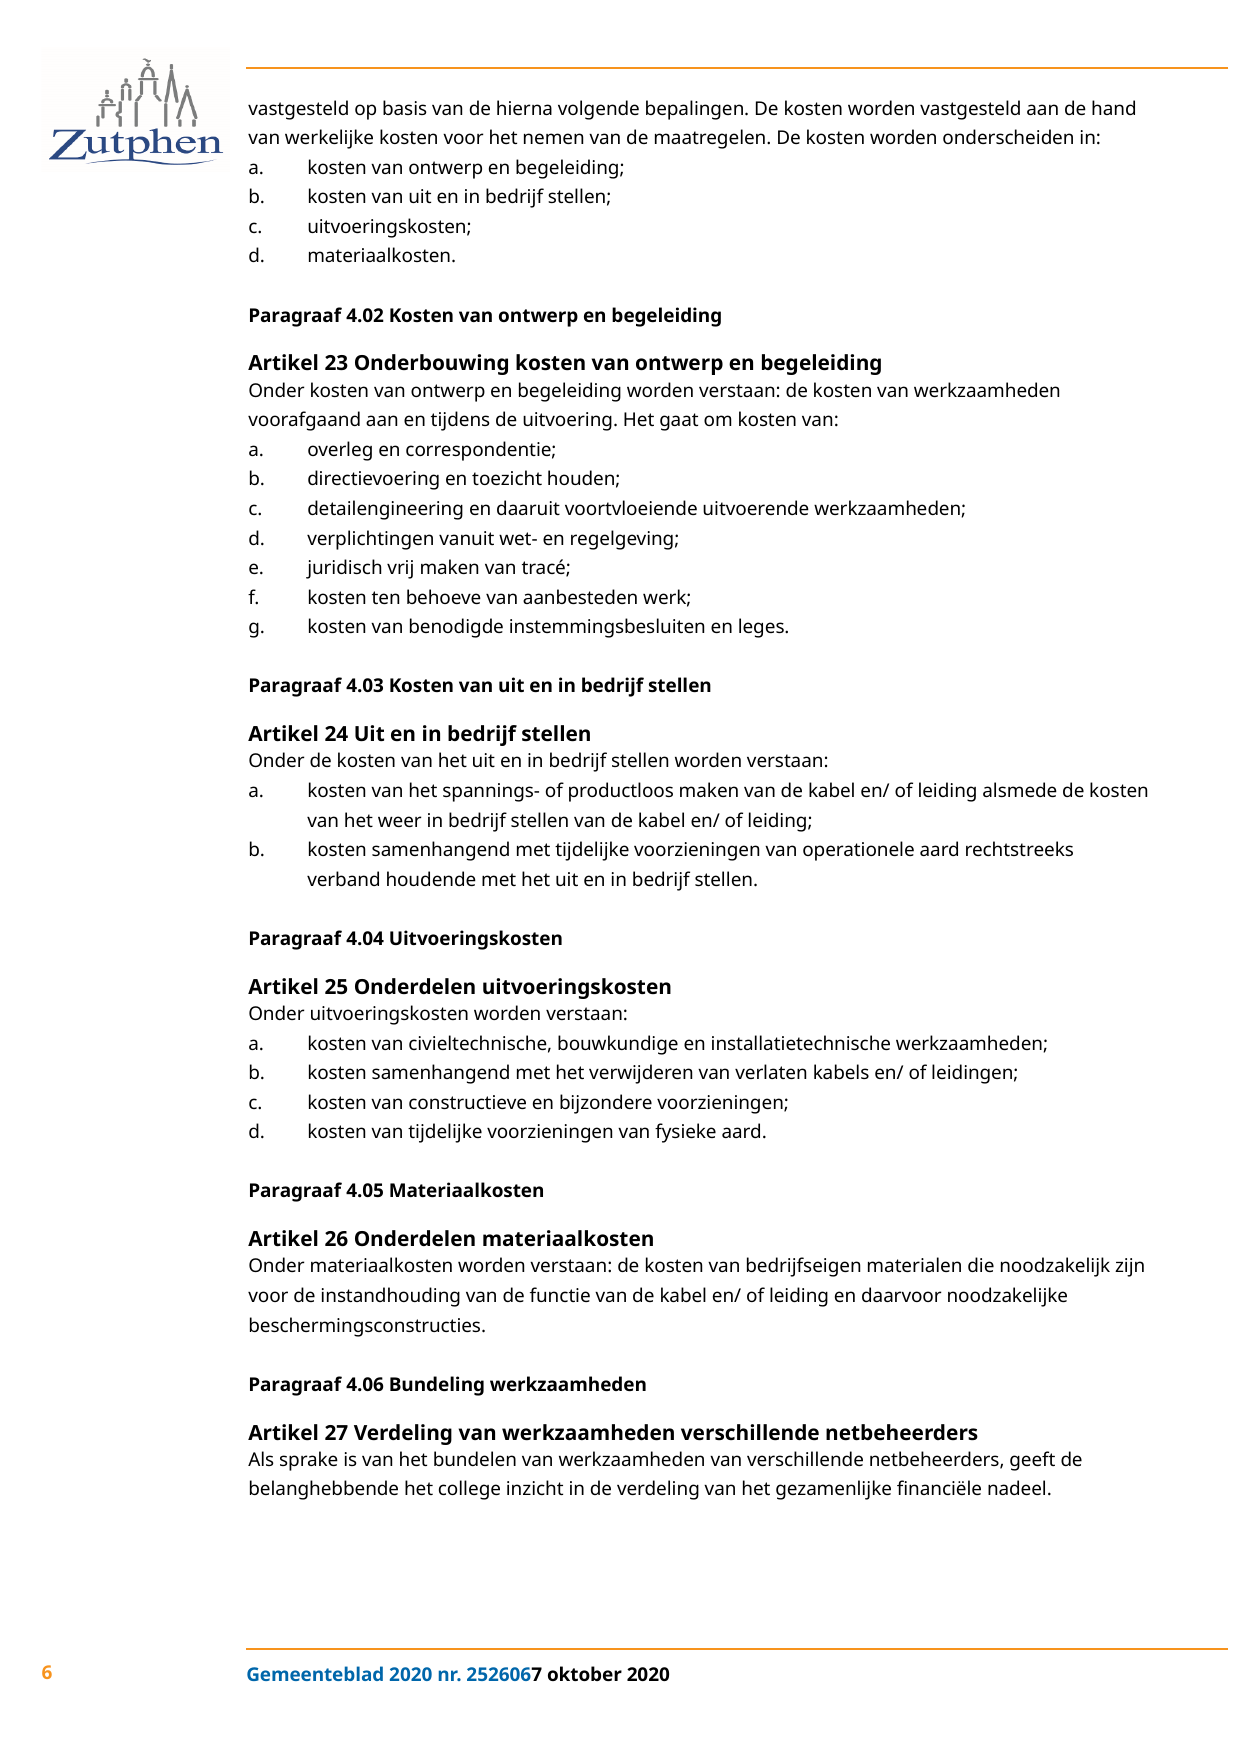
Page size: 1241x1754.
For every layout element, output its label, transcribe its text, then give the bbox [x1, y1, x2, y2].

text Artikel 27 Verdeling van werkzaamheden verschillende netbeheerders [248, 1418, 1152, 1446]
list kosten samenhangend met tijdelijke voorzieningen van operationele aard rechtstreeks verband houdende met het uit en in bedrijf stellen. [248, 836, 1152, 892]
text Paragraaf 4.05 Materiaalkosten [248, 1178, 1152, 1203]
list kosten samenhangend met het verwijderen van verlaten kabels en/ of leidingen; [248, 1059, 1152, 1085]
text vastgesteld op basis van de hierna volgende bepalingen. De kosten worden vastgesteld aan de hand van werkelijke kosten voor het nemen van de maatregelen. De kosten worden onderscheiden in: [248, 95, 1152, 150]
picture [41, 47, 231, 172]
list juridisch vrij maken van tracé; [248, 554, 1152, 580]
list kosten van het spannings- of productloos maken van de kabel en/ of leiding alsmede de kosten van het weer in bedrijf stellen van de kabel en/ of leiding; [248, 777, 1152, 833]
list overleg en correspondentie; [248, 436, 1152, 462]
list kosten van tijdelijke voorzieningen van fysieke aard. [248, 1118, 1152, 1144]
text Onder de kosten van het uit en in bedrijf stellen worden verstaan: [248, 748, 1152, 773]
text Artikel 23 Onderbouwing kosten van ontwerp en begeleiding [248, 348, 1152, 377]
text Onder kosten van ontwerp en begeleiding worden verstaan: de kosten van werkzaamheden voorafgaand aan en tijdens de uitvoering. Het gaat om kosten van: [248, 377, 1152, 432]
list kosten van civieltechnische, bouwkundige en installatietechnische werkzaamheden; [248, 1030, 1152, 1056]
text Onder uitvoeringskosten worden verstaan: [248, 1000, 1152, 1026]
text Paragraaf 4.06 Bundeling werkzaamheden [248, 1371, 1152, 1397]
text Paragraaf 4.02 Kosten van ontwerp en begeleiding [248, 302, 1152, 328]
list detailengineering en daaruit voortvloeiende uitvoerende werkzaamheden; [248, 495, 1152, 521]
text Artikel 25 Onderdelen uitvoeringskosten [248, 972, 1152, 1000]
list materiaalkosten. [248, 243, 1152, 268]
text Artikel 24 Uit en in bedrijf stellen [248, 719, 1152, 748]
list kosten van constructieve en bijzondere voorzieningen; [248, 1089, 1152, 1115]
list uitvoeringskosten; [248, 213, 1152, 239]
text Paragraaf 4.03 Kosten van uit en in bedrijf stellen [248, 673, 1152, 698]
text Onder materiaalkosten worden verstaan: de kosten van bedrijfseigen materialen die noodzakelijk zijn voor de instandhouding van de functie van de kabel en/ of leiding en daarvoor noodzakelijke beschermingsconstructies. [248, 1253, 1152, 1338]
list kosten van benodigde instemmingsbesluiten en leges. [248, 613, 1152, 639]
list kosten van ontwerp en begeleiding; [248, 154, 1152, 180]
list kosten van uit en in bedrijf stellen; [248, 183, 1152, 209]
text Paragraaf 4.04 Uitvoeringskosten [248, 925, 1152, 951]
text Artikel 26 Onderdelen materiaalkosten [248, 1224, 1152, 1253]
list verplichtingen vanuit wet- en regelgeving; [248, 525, 1152, 551]
list kosten ten behoeve van aanbesteden werk; [248, 584, 1152, 610]
list directievoering en toezicht houden; [248, 466, 1152, 491]
text Als sprake is van het bundelen van werkzaamheden van verschillende netbeheerders, geeft de belanghebbende het college inzicht in de verdeling van het gezamenlijke financiële nadeel. [248, 1446, 1152, 1501]
